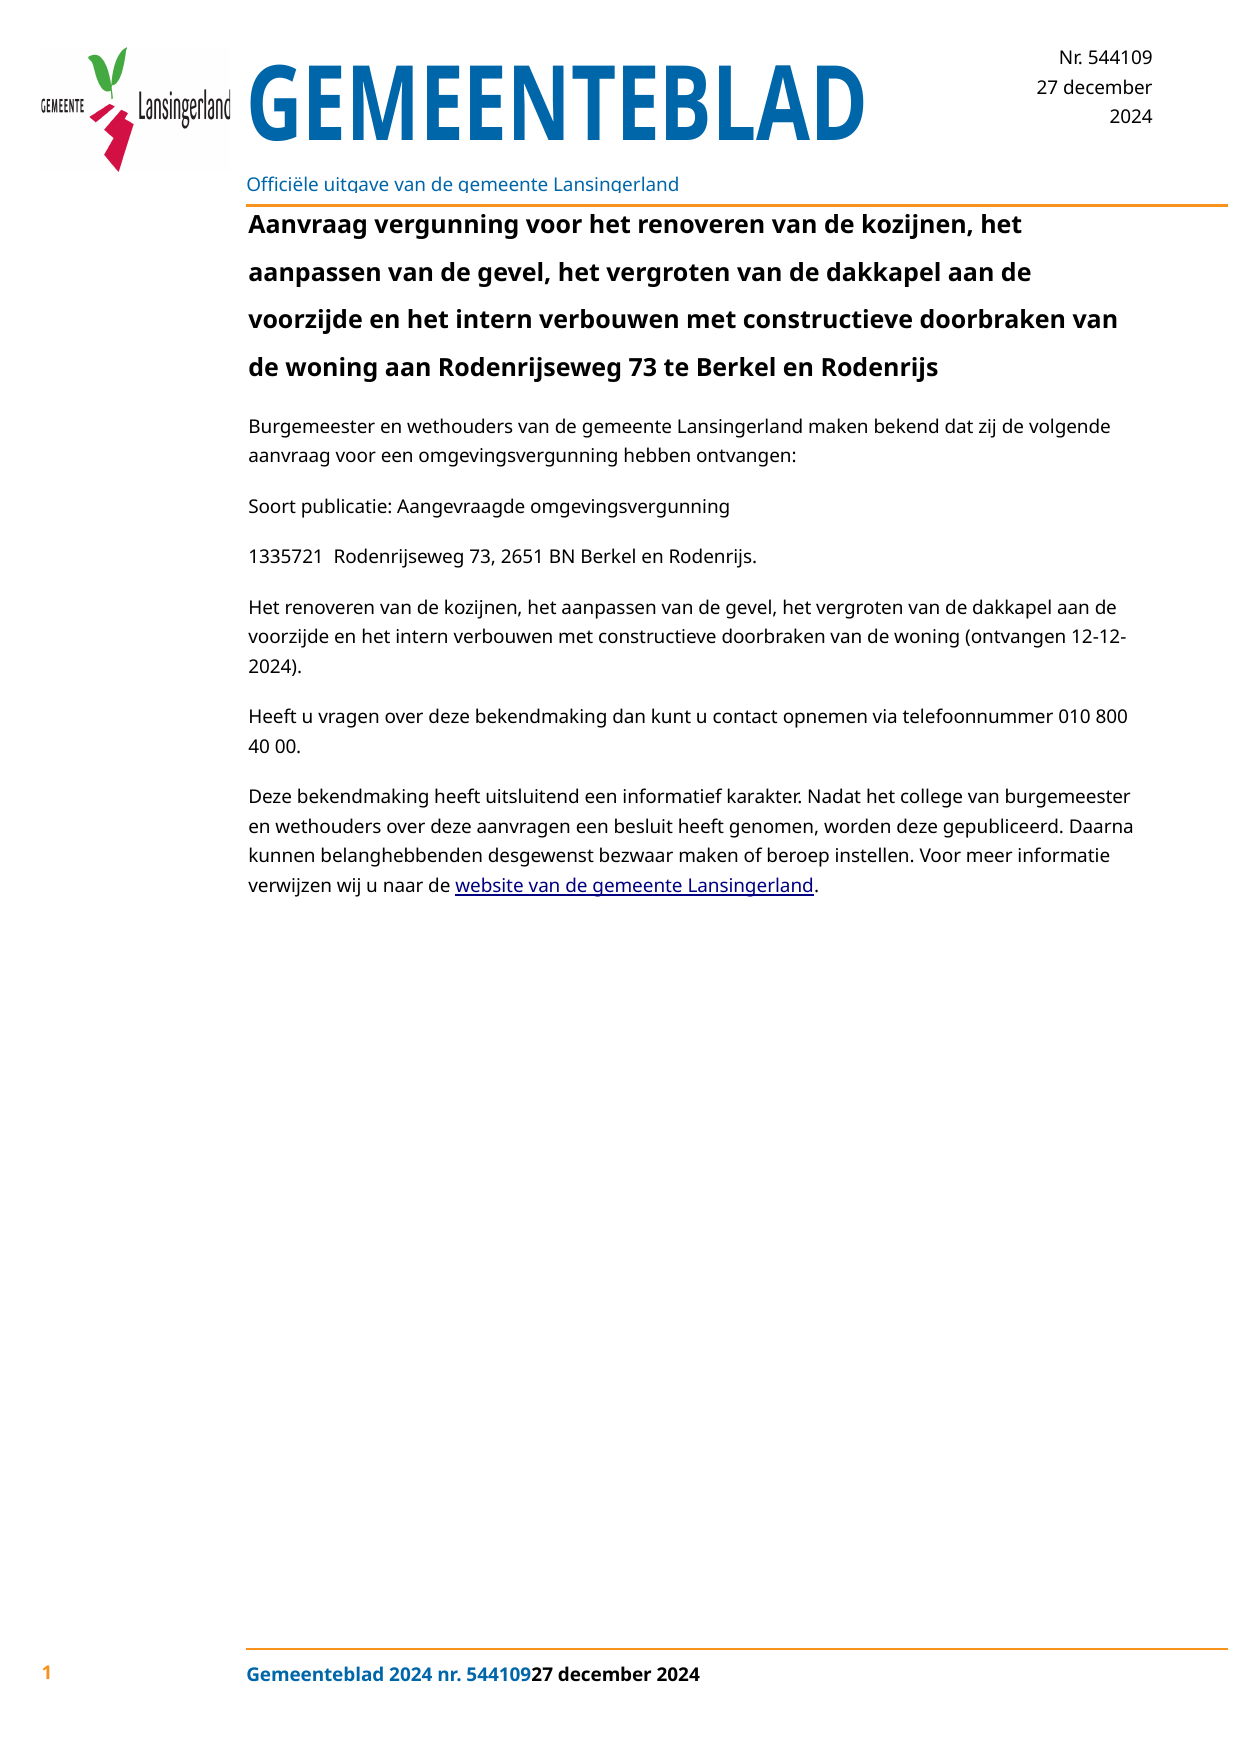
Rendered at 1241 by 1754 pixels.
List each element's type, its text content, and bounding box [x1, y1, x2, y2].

text Het renoveren van de kozijnen, het aanpassen van de gevel, het vergroten van de dakkapel aan de voorzijde en het intern verbouwen met constructieve doorbraken van de woning (ontvangen 12-12-2024). [248, 594, 1152, 679]
text Soort publicatie: Aangevraagde omgevingsvergunning [248, 493, 1152, 519]
picture [41, 47, 231, 172]
text Deze bekendmaking heeft uitsluitend een informatief karakter. Nadat het college van burgemeester en wethouders over deze aanvragen een besluit heeft genomen, worden deze gepubliceerd. Daarna kunnen belanghebbenden desgewenst bezwaar maken of beroep instellen. Voor meer informatie verwijzen wij u naar de website van de gemeente Lansingerland. [248, 783, 1152, 898]
text Heeft u vragen over deze bekendmaking dan kunt u contact opnemen via telefoonnummer 010 800 40 00. [248, 703, 1152, 759]
text Burgemeester en wethouders van de gemeente Lansingerland maken bekend dat zij de volgende aanvraag voor een omgevingsvergunning hebben ontvangen: [248, 413, 1152, 468]
text 1335721 Rodenrijseweg 73, 2651 BN Berkel en Rodenrijs. [248, 543, 1152, 569]
text Aanvraag vergunning voor het renoveren van de kozijnen, het aanpassen van de gevel, het vergroten van de dakkapel aan de voorzijde en het intern verbouwen met constructieve doorbraken van de woning aan Rodenrijseweg 73 te Berkel en Rodenrijs [248, 207, 1152, 384]
